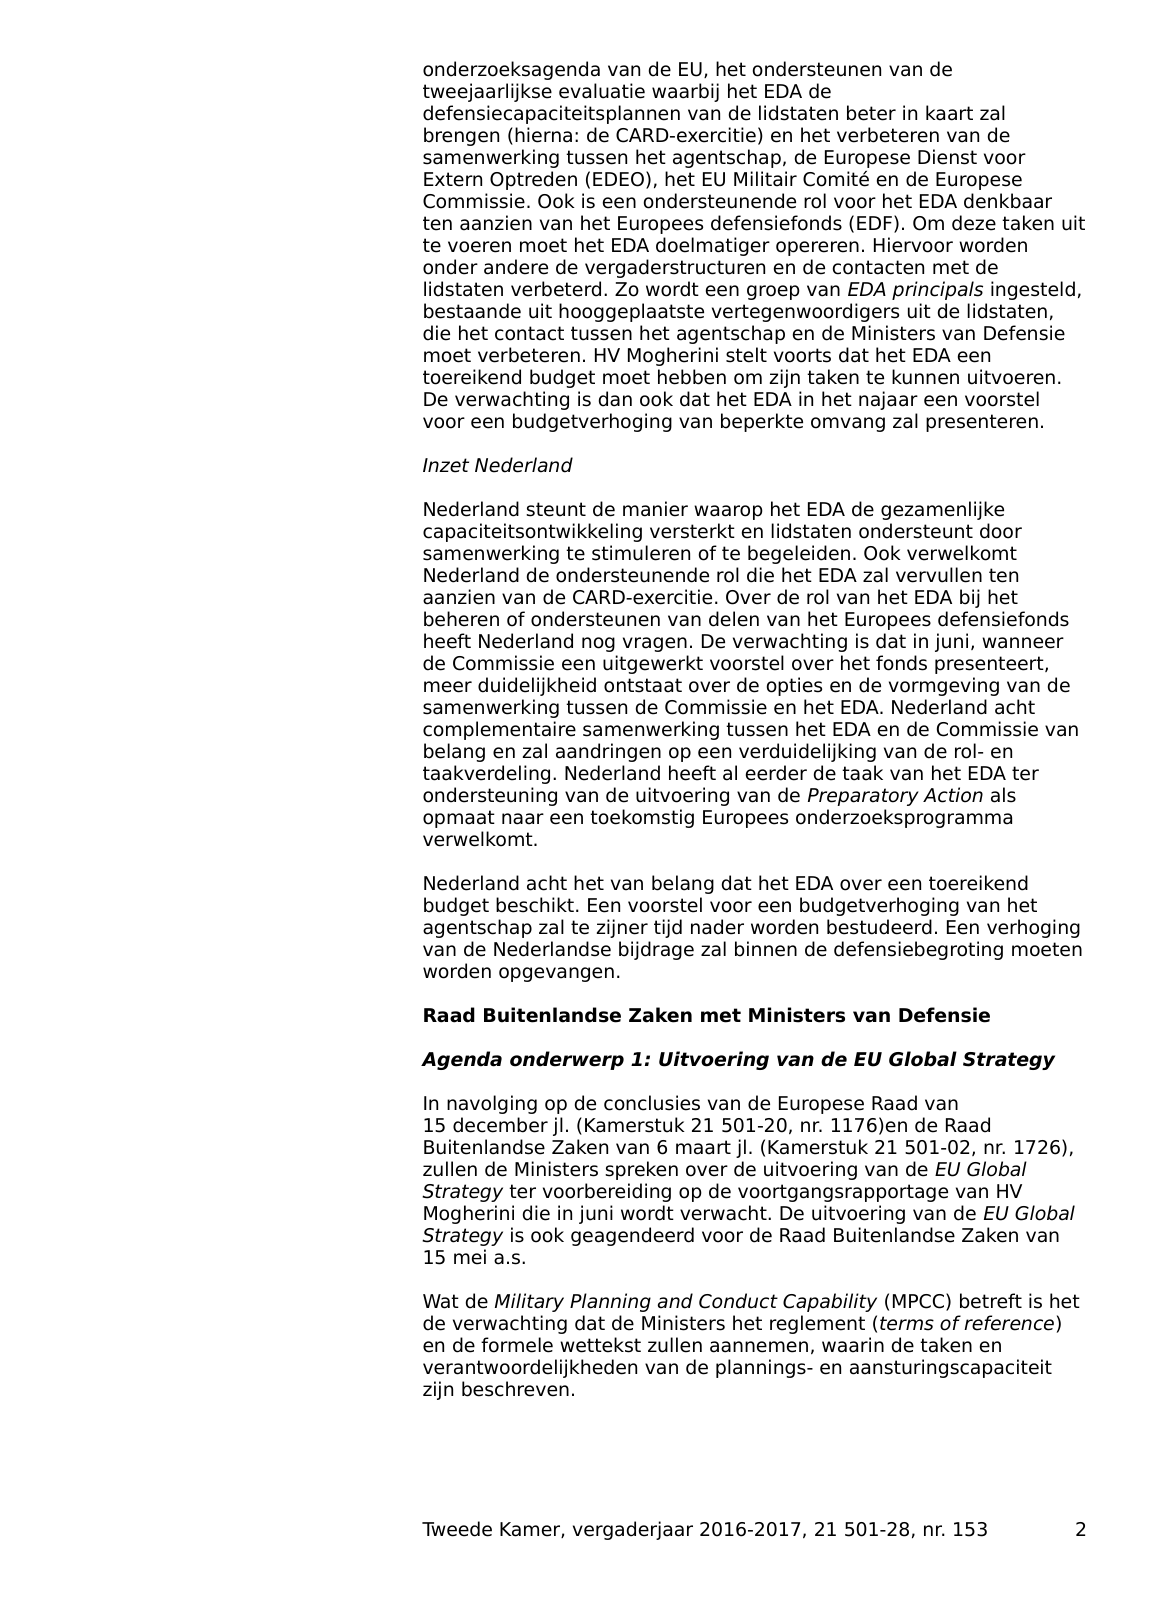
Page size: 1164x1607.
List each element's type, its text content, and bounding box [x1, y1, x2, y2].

text Nederland steunt de manier waarop het EDA de gezamenlijke capaciteitsontwikkeling versterkt en lidstaten ondersteunt door samenwerking te stimuleren of te begeleiden. Ook verwelkomt Nederland de ondersteunende rol die het EDA zal vervullen ten aanzien van de CARD-exercitie. Over de rol van het EDA bij het beheren of ondersteunen van delen van het Europees defensiefonds heeft Nederland nog vragen. De verwachting is dat in juni, wanneer de Commissie een uitgewerkt voorstel over het fonds presenteert, meer duidelijkheid ontstaat over de opties en de vormgeving van de samenwerking tussen de Commissie en het EDA. Nederland acht complementaire samenwerking tussen het EDA en de Commissie van belang en zal aandringen op een verduidelijking van de rol- en taakverdeling. Nederland heeft al eerder de taak van het EDA ter ondersteuning van de uitvoering van de Preparatory Action als opmaat naar een toekomstig Europees onderzoeksprogramma verwelkomt. [422, 499, 1087, 851]
text Nederland acht het van belang dat het EDA over een toereikend budget beschikt. Een voorstel voor een budgetverhoging van het agentschap zal te zijner tijd nader worden bestudeerd. Een verhoging van de Nederlandse bijdrage zal binnen de defensiebegroting moeten worden opgevangen. [422, 873, 1087, 983]
subtitle Agenda onderwerp 1: Uitvoering van de EU Global Strategy [422, 1049, 1087, 1071]
text onderzoeksagenda van de EU, het ondersteunen van de tweejaarlijkse evaluatie waarbij het EDA de defensiecapaciteitsplannen van de lidstaten beter in kaart zal brengen (hierna: de CARD-exercitie) en het verbeteren van de samenwerking tussen het agentschap, de Europese Dienst voor Extern Optreden (EDEO), het EU Militair Comité en de Europese Commissie. Ook is een ondersteunende rol voor het EDA denkbaar ten aanzien van het Europees defensiefonds (EDF). Om deze taken uit te voeren moet het EDA doelmatiger opereren. Hiervoor worden onder andere de vergaderstructuren en de contacten met de lidstaten verbeterd. Zo wordt een groep van EDA principals ingesteld, bestaande uit hooggeplaatste vertegenwoordigers uit de lidstaten, die het contact tussen het agentschap en de Ministers van Defensie moet verbeteren. HV Mogherini stelt voorts dat het EDA een toereikend budget moet hebben om zijn taken te kunnen uitvoeren. De verwachting is dan ook dat het EDA in het najaar een voorstel voor een budgetverhoging van beperkte omvang zal presenteren. [422, 59, 1087, 433]
subtitle Inzet Nederland [422, 455, 1087, 477]
text Wat de Military Planning and Conduct Capability (MPCC) betreft is het de verwachting dat de Ministers het reglement (terms of reference) en de formele wettekst zullen aannemen, waarin de taken en verantwoordelijkheden van de plannings- en aansturingscapaciteit zijn beschreven. [422, 1291, 1087, 1401]
subtitle Raad Buitenlandse Zaken met Ministers van Defensie [422, 1005, 1087, 1027]
text In navolging op de conclusies van de Europese Raad van 15 december jl. (Kamerstuk 21 501-20, nr. 1176)en de Raad Buitenlandse Zaken van 6 maart jl. (Kamerstuk 21 501-02, nr. 1726), zullen de Ministers spreken over de uitvoering van de EU Global Strategy ter voorbereiding op de voortgangsrapportage van HV Mogherini die in juni wordt verwacht. De uitvoering van de EU Global Strategy is ook geagendeerd voor de Raad Buitenlandse Zaken van 15 mei a.s. [422, 1093, 1087, 1269]
